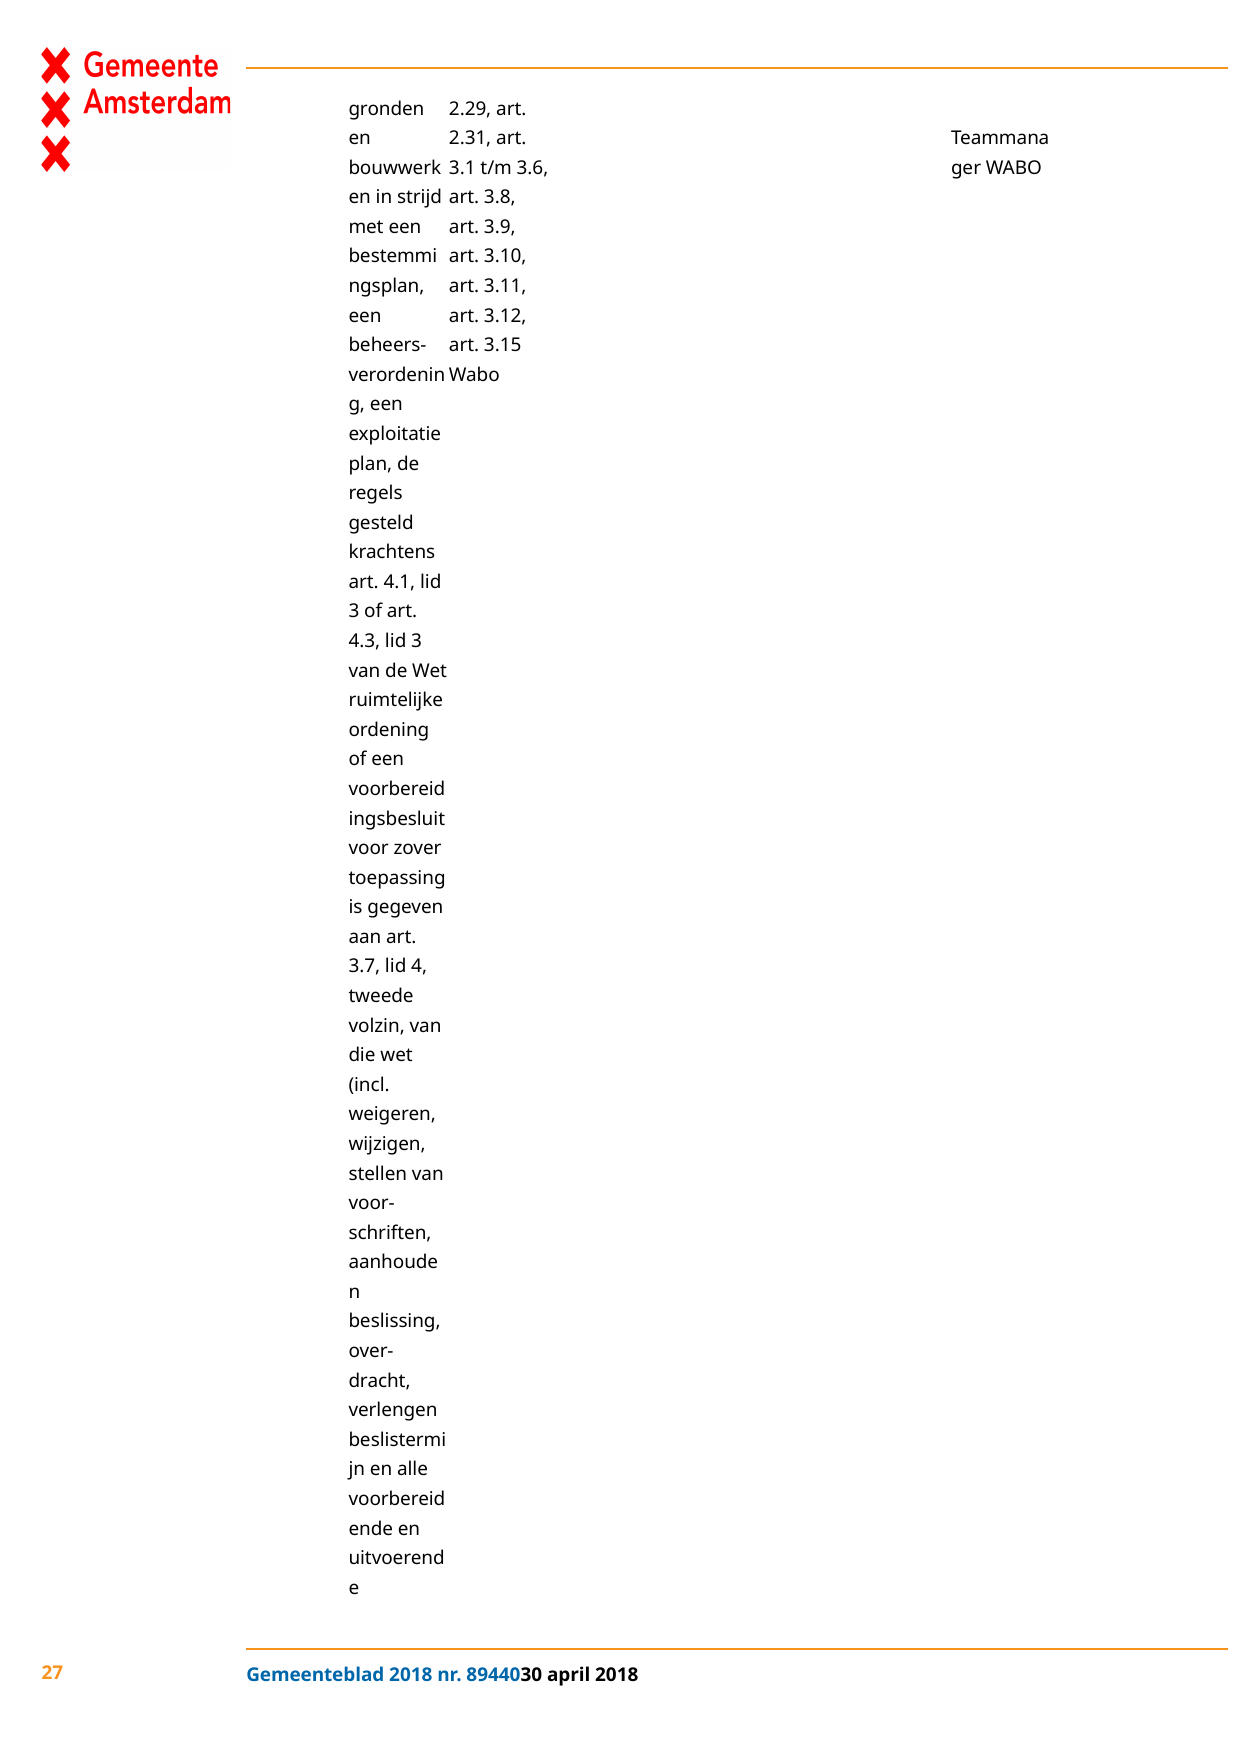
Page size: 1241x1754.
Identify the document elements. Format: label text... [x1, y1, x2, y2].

table_cell gronden en bouwwerken in strijd met een bestemmingsplan, een beheers-verordening, een exploitatieplan, de regels gesteld krachtens art. 4.1, lid 3 of art. 4.3, lid 3 van de Wet ruimtelijke ordening of een voorbereidingsbesluit voor zover toepassing is gegeven aan art. 3.7, lid 4, tweede volzin, van die wet (incl. weigeren, wijzigen, stellen van voor-schriften, aanhouden beslissing, over-dracht, verlengen beslistermijn en alle voorbereidende en uitvoerende [348, 95, 449, 1600]
table_cell [850, 95, 951, 1600]
table_cell [650, 95, 750, 1600]
picture [41, 47, 231, 172]
table_cell [549, 95, 649, 1600]
table_cell Teammanager WABO [951, 95, 1051, 1600]
table_cell 2.29, art. 2.31, art. 3.1 t/m 3.6, art. 3.8, art. 3.9, art. 3.10, art. 3.11, art. 3.12, art. 3.15 Wabo [449, 95, 549, 1600]
table_cell [248, 95, 348, 1600]
table_cell [750, 95, 850, 1600]
